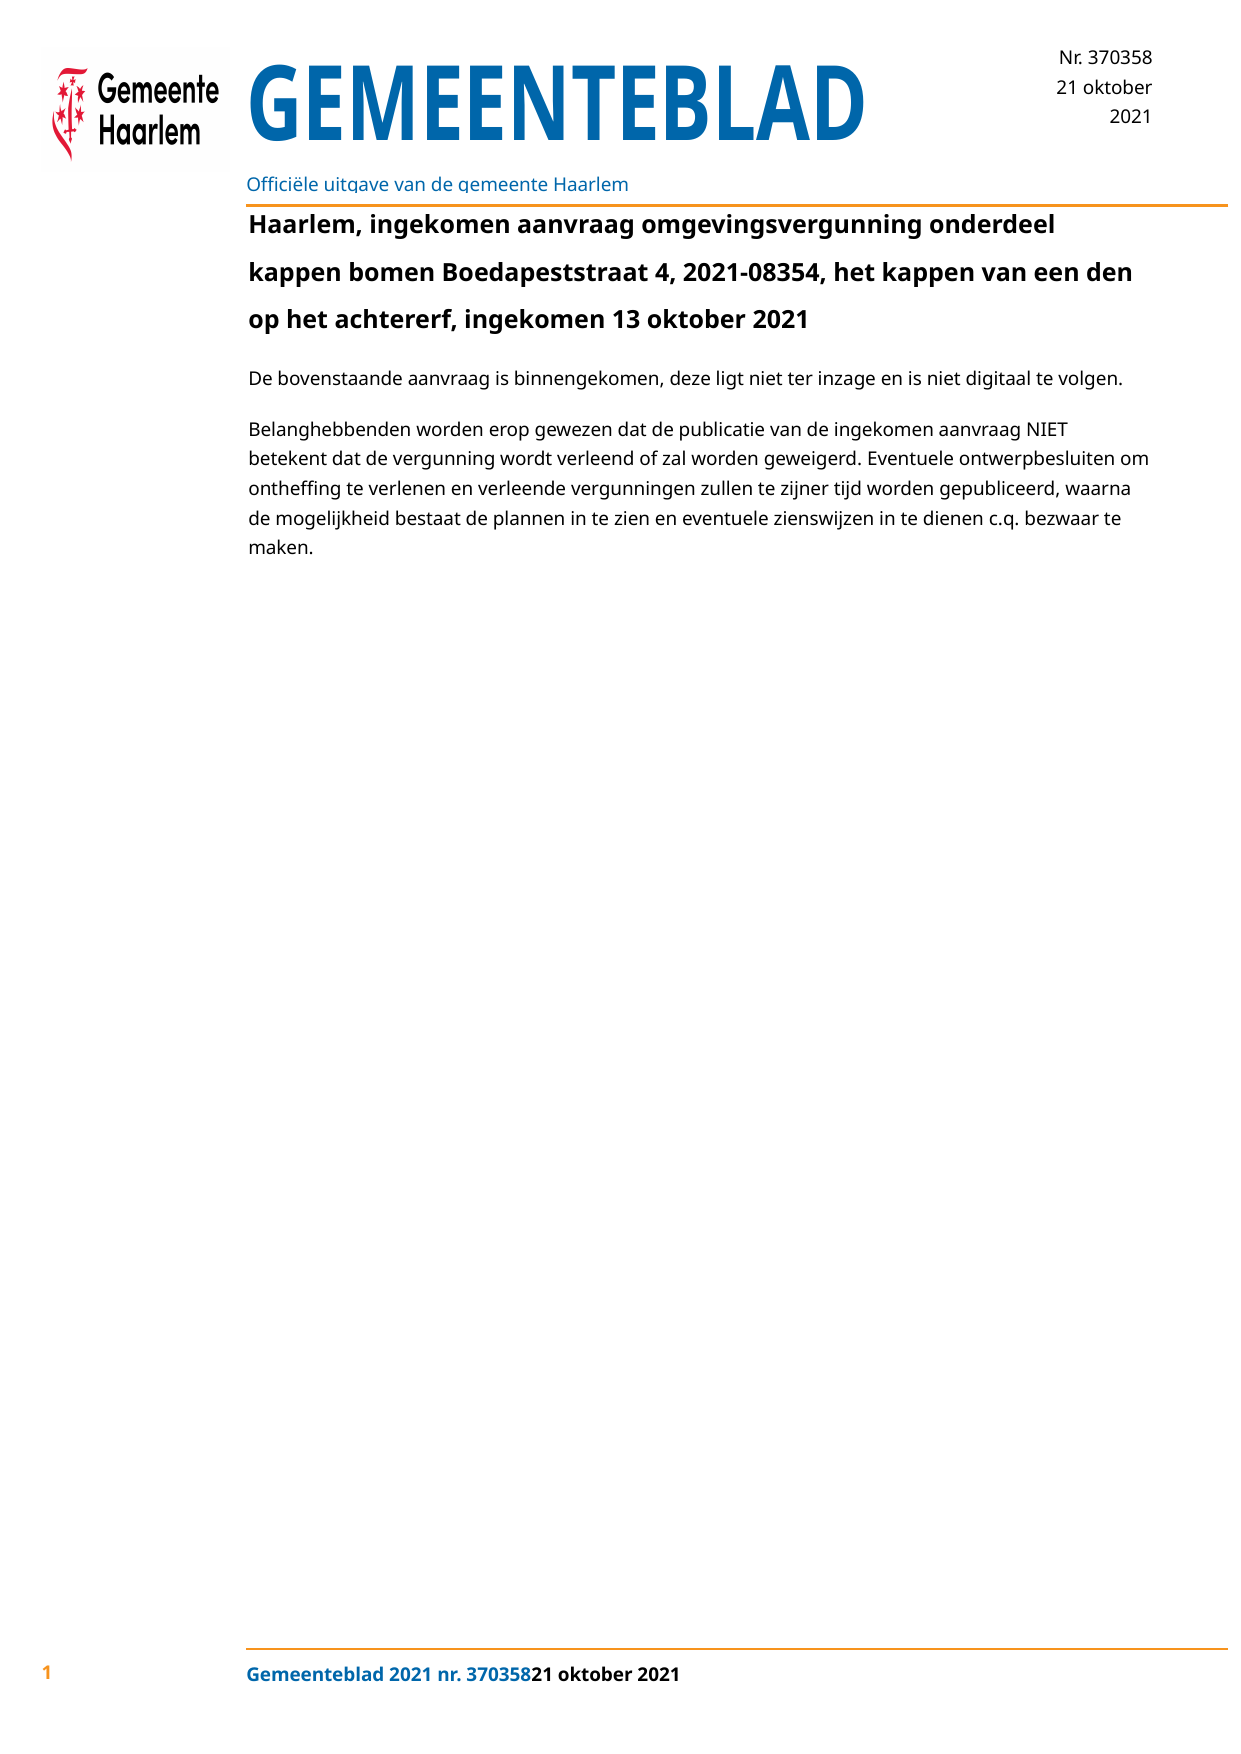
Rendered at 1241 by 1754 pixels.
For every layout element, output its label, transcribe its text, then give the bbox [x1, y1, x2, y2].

picture [41, 47, 231, 172]
text De bovenstaande aanvraag is binnengekomen, deze ligt niet ter inzage en is niet digitaal te volgen. [248, 366, 1152, 391]
text Belanghebbenden worden erop gewezen dat de publicatie van de ingekomen aanvraag NIET betekent dat de vergunning wordt verleend of zal worden geweigerd. Eventuele ontwerpbesluiten om ontheffing te verlenen en verleende vergunningen zullen te zijner tijd worden gepubliceerd, waarna de mogelijkheid bestaat de plannen in te zien en eventuele zienswijzen in te dienen c.q. bezwaar te maken. [248, 416, 1152, 560]
text Haarlem, ingekomen aanvraag omgevingsvergunning onderdeel kappen bomen Boedapeststraat 4, 2021-08354, het kappen van een den op het achtererf, ingekomen 13 oktober 2021 [248, 207, 1152, 336]
